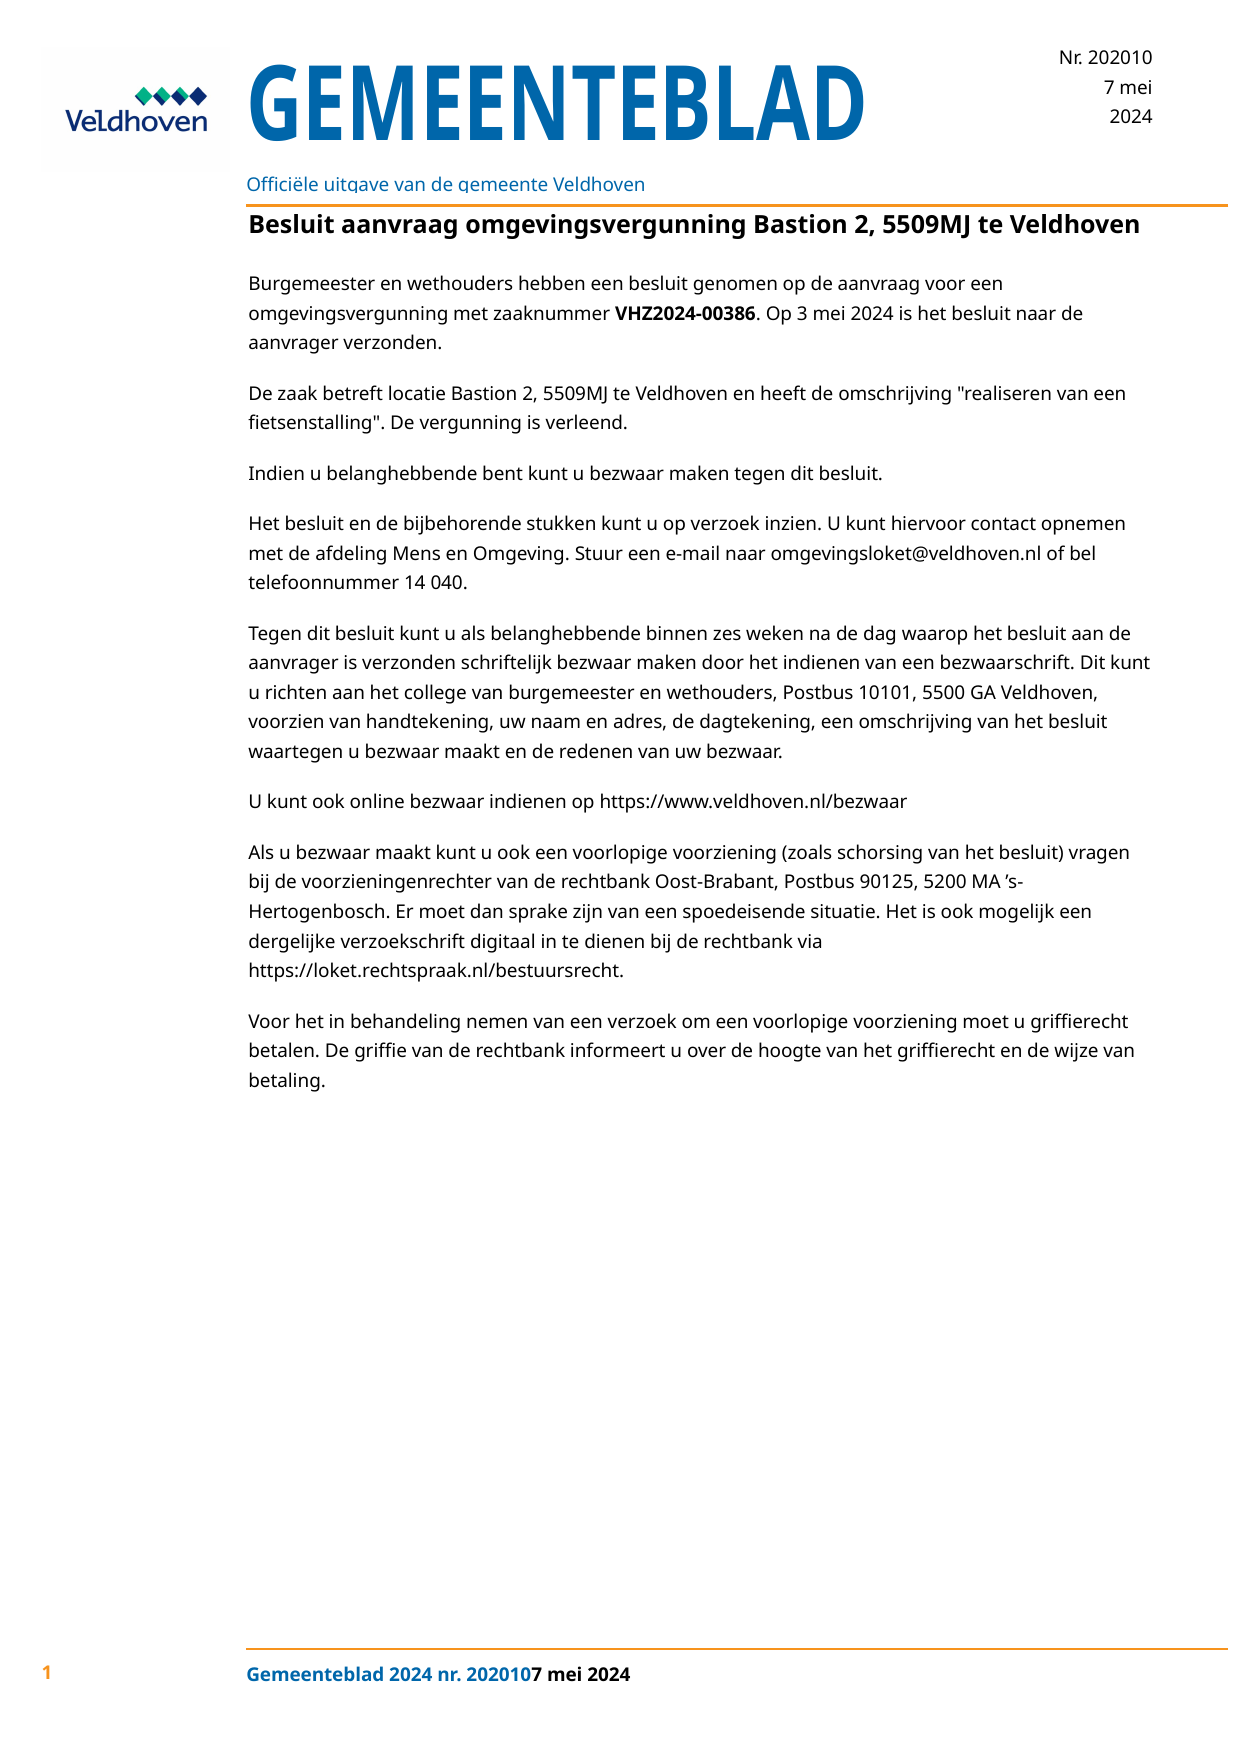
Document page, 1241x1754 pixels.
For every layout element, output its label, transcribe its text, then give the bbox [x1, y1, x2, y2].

text Besluit aanvraag omgevingsvergunning Bastion 2, 5509MJ te Veldhoven [248, 207, 1152, 241]
text Het besluit en de bijbehorende stukken kunt u op verzoek inzien. U kunt hiervoor contact opnemen met de afdeling Mens en Omgeving. Stuur een e-mail naar omgevingsloket@veldhoven.nl of bel telefoonnummer 14 040. [248, 510, 1152, 595]
text U kunt ook online bezwaar indienen op https://www.veldhoven.nl/bezwaar [248, 789, 1152, 814]
text Indien u belanghebbende bent kunt u bezwaar maken tegen dit besluit. [248, 460, 1152, 486]
picture [41, 47, 231, 172]
text Als u bezwaar maakt kunt u ook een voorlopige voorziening (zoals schorsing van het besluit) vragen bij de voorzieningenrechter van de rechtbank Oost-Brabant, Postbus 90125, 5200 MA ’s-Hertogenbosch. Er moet dan sprake zijn van een spoedeisende situatie. Het is ook mogelijk een dergelijke verzoekschrift digitaal in te dienen bij de rechtbank via https://loket.rechtspraak.nl/bestuursrecht. [248, 839, 1152, 983]
text Burgemeester en wethouders hebben een besluit genomen op de aanvraag voor een omgevingsvergunning met zaaknummer VHZ2024-00386. Op 3 mei 2024 is het besluit naar de aanvrager verzonden. [248, 270, 1152, 355]
text Tegen dit besluit kunt u als belanghebbende binnen zes weken na de dag waarop het besluit aan de aanvrager is verzonden schriftelijk bezwaar maken door het indienen van een bezwaarschrift. Dit kunt u richten aan het college van burgemeester en wethouders, Postbus 10101, 5500 GA Veldhoven, voorzien van handtekening, uw naam en adres, de dagtekening, een omschrijving van het besluit waartegen u bezwaar maakt en de redenen van uw bezwaar. [248, 620, 1152, 764]
text Voor het in behandeling nemen van een verzoek om een voorlopige voorziening moet u griffierecht betalen. De griffie van de rechtbank informeert u over de hoogte van het griffierecht en de wijze van betaling. [248, 1008, 1152, 1093]
text De zaak betreft locatie Bastion 2, 5509MJ te Veldhoven en heeft de omschrijving "realiseren van een fietsenstalling". De vergunning is verleend. [248, 380, 1152, 435]
